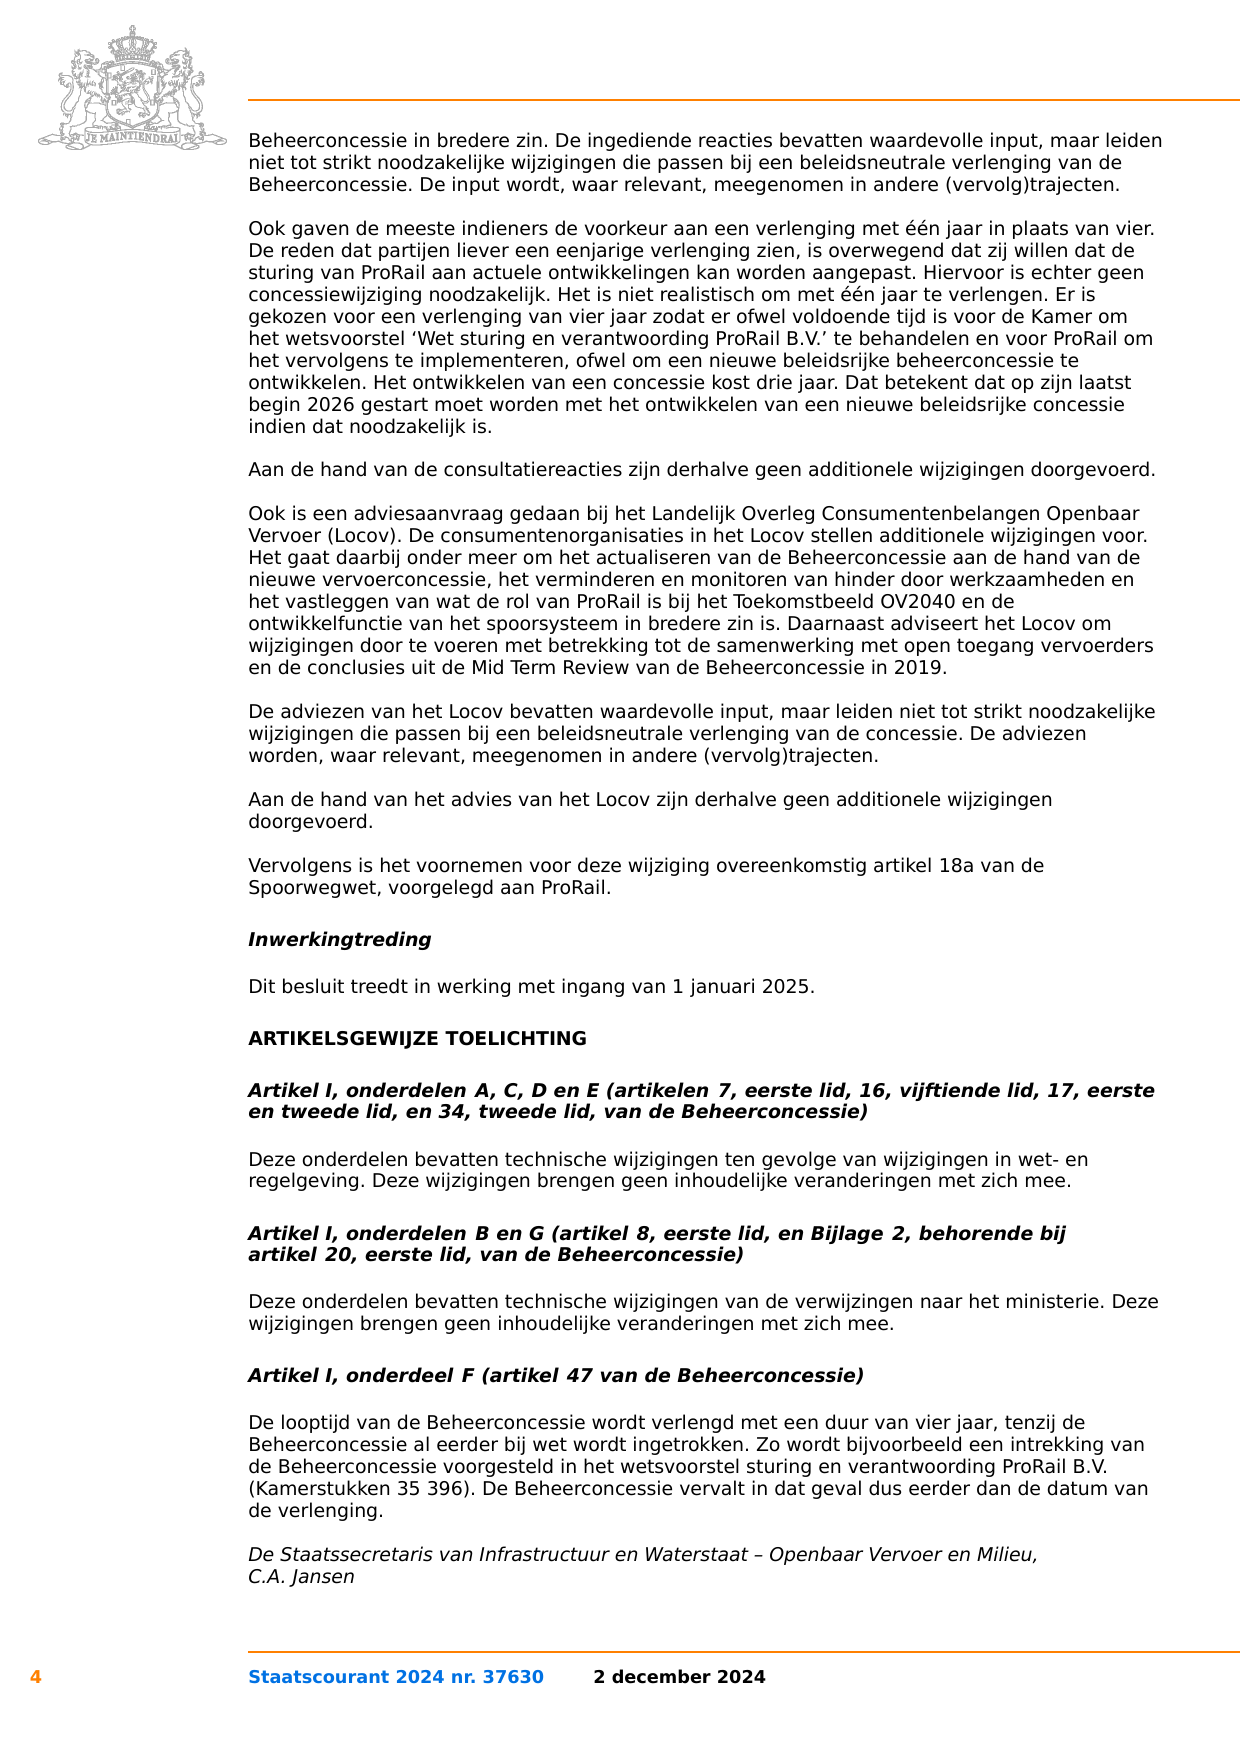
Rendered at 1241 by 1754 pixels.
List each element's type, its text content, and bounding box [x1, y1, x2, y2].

text Deze onderdelen bevatten technische wijzigingen van de verwijzingen naar het ministerie. Deze wijzigingen brengen geen inhoudelijke veranderingen met zich mee. [248, 1291, 1163, 1335]
text De looptijd van de Beheerconcessie wordt verlengd met een duur van vier jaar, tenzij de Beheerconcessie al eerder bij wet wordt ingetrokken. Zo wordt bijvoorbeeld een intrekking van de Beheerconcessie voorgesteld in het wetsvoorstel sturing en verantwoording ProRail B.V. (Kamerstukken 35 396). De Beheerconcessie vervalt in dat geval dus eerder dan de datum van de verlenging. [248, 1412, 1163, 1522]
text Deze onderdelen bevatten technische wijzigingen ten gevolge van wijzigingen in wet- en regelgeving. Deze wijzigingen brengen geen inhoudelijke veranderingen met zich mee. [248, 1148, 1163, 1192]
text De adviezen van het Locov bevatten waardevolle input, maar leiden niet tot strikt noodzakelijke wijzigingen die passen bij een beleidsneutrale verlenging van de concessie. De adviezen worden, waar relevant, meegenomen in andere (vervolg)trajecten. [248, 701, 1163, 767]
text Ook gaven de meeste indieners de voorkeur aan een verlenging met één jaar in plaats van vier. De reden dat partijen liever een eenjarige verlenging zien, is overwegend dat zij willen dat de sturing van ProRail aan actuele ontwikkelingen kan worden aangepast. Hiervoor is echter geen concessiewijziging noodzakelijk. Het is niet realistisch om met één jaar te verlengen. Er is gekozen voor een verlenging van vier jaar zodat er ofwel voldoende tijd is voor de Kamer om het wetsvoorstel ‘Wet sturing en verantwoording ProRail B.V.’ te behandelen en voor ProRail om het vervolgens te implementeren, ofwel om een nieuwe beleidsrijke beheerconcessie te ontwikkelen. Het ontwikkelen van een concessie kost drie jaar. Dat betekent dat op zijn laatst begin 2026 gestart moet worden met het ontwikkelen van een nieuwe beleidsrijke concessie indien dat noodzakelijk is. [248, 218, 1163, 437]
text Aan de hand van de consultatiereacties zijn derhalve geen additionele wijzigingen doorgevoerd. [248, 459, 1163, 481]
subtitle Inwerkingtreding [248, 928, 1163, 951]
text Beheerconcessie in bredere zin. De ingediende reacties bevatten waardevolle input, maar leiden niet tot strikt noodzakelijke wijzigingen die passen bij een beleidsneutrale verlenging van de Beheerconcessie. De input wordt, waar relevant, meegenomen in andere (vervolg)trajecten. [248, 130, 1163, 196]
subtitle Artikel I, onderdelen A, C, D en E (artikelen 7, eerste lid, 16, vijftiende lid, 17, eerste en tweede lid, en 34, tweede lid, van de Beheerconcessie) [248, 1079, 1163, 1123]
subtitle Artikel I, onderdeel F (artikel 47 van de Beheerconcessie) [248, 1365, 1163, 1387]
text De Staatssecretaris van Infrastructuur en Waterstaat – Openbaar Vervoer en Milieu, C.A. Jansen [248, 1544, 1163, 1588]
text Ook is een adviesaanvraag gedaan bij het Landelijk Overleg Consumentenbelangen Openbaar Vervoer (Locov). De consumentenorganisaties in het Locov stellen additionele wijzigingen voor. Het gaat daarbij onder meer om het actualiseren van de Beheerconcessie aan de hand van de nieuwe vervoerconcessie, het verminderen en monitoren van hinder door werkzaamheden en het vastleggen van wat de rol van ProRail is bij het Toekomstbeeld OV2040 en de ontwikkelfunctie van het spoorsysteem in bredere zin is. Daarnaast adviseert het Locov om wijzigingen door te voeren met betrekking tot de samenwerking met open toegang vervoerders en de conclusies uit de Mid Term Review van de Beheerconcessie in 2019. [248, 503, 1163, 679]
picture [38, 25, 227, 150]
text Aan de hand van het advies van het Locov zijn derhalve geen additionele wijzigingen doorgevoerd. [248, 789, 1163, 833]
text Vervolgens is het voornemen voor deze wijziging overeenkomstig artikel 18a van de Spoorwegwet, voorgelegd aan ProRail. [248, 854, 1163, 898]
subtitle ARTIKELSGEWIJZE TOELICHTING [248, 1027, 1163, 1049]
text Dit besluit treedt in werking met ingang van 1 januari 2025. [248, 976, 1163, 997]
subtitle Artikel I, onderdelen B en G (artikel 8, eerste lid, en Bijlage 2, behorende bij artikel 20, eerste lid, van de Beheerconcessie) [248, 1222, 1163, 1266]
